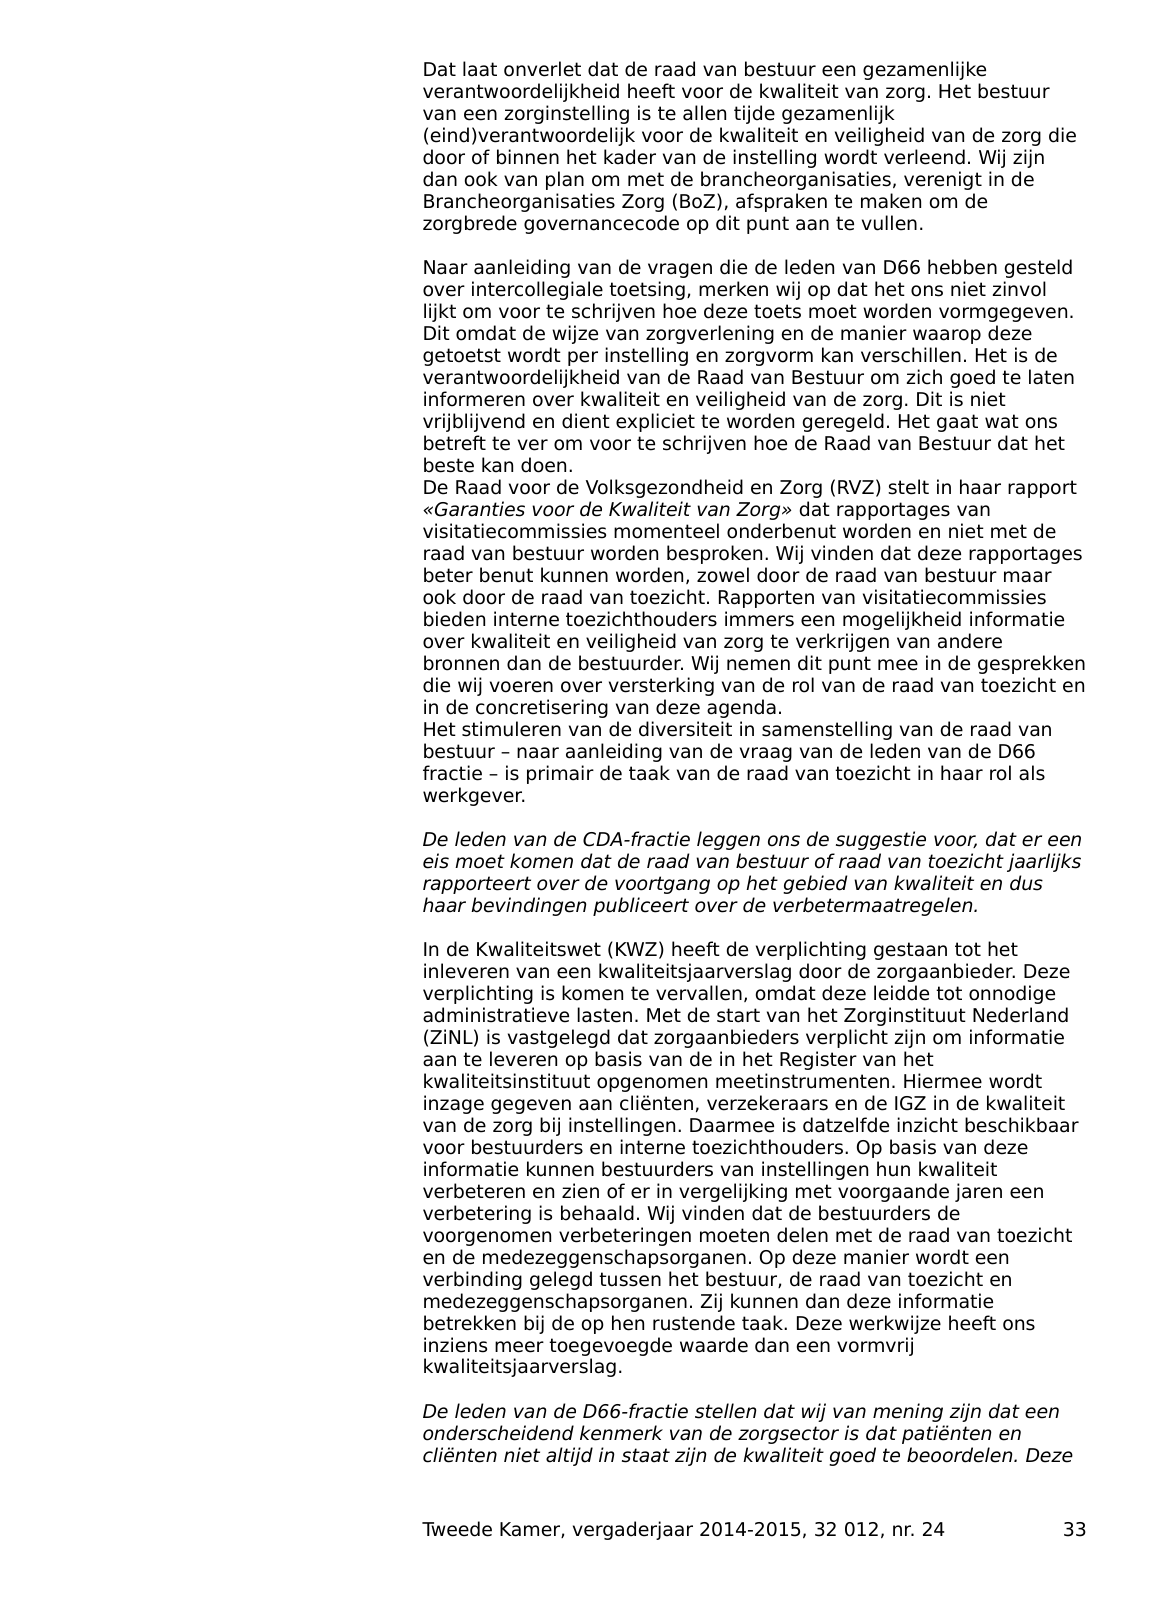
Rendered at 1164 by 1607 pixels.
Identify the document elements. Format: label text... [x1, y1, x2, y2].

text De leden van de CDA-fractie leggen ons de suggestie voor, dat er een eis moet komen dat de raad van bestuur of raad van toezicht jaarlijks rapporteert over de voortgang op het gebied van kwaliteit en dus haar bevindingen publiceert over de verbetermaatregelen. [422, 829, 1087, 917]
text De Raad voor de Volksgezondheid en Zorg (RVZ) stelt in haar rapport «Garanties voor de Kwaliteit van Zorg» dat rapportages van visitatiecommissies momenteel onderbenut worden en niet met de raad van bestuur worden besproken. Wij vinden dat deze rapportages beter benut kunnen worden, zowel door de raad van bestuur maar ook door de raad van toezicht. Rapporten van visitatiecommissies bieden interne toezichthouders immers een mogelijkheid informatie over kwaliteit en veiligheid van zorg te verkrijgen van andere bronnen dan de bestuurder. Wij nemen dit punt mee in de gesprekken die wij voeren over versterking van de rol van de raad van toezicht en in de concretisering van deze agenda. [422, 477, 1087, 719]
text Naar aanleiding van de vragen die de leden van D66 hebben gesteld over intercollegiale toetsing, merken wij op dat het ons niet zinvol lijkt om voor te schrijven hoe deze toets moet worden vormgegeven. Dit omdat de wijze van zorgverlening en de manier waarop deze getoetst wordt per instelling en zorgvorm kan verschillen. Het is de verantwoordelijkheid van de Raad van Bestuur om zich goed te laten informeren over kwaliteit en veiligheid van de zorg. Dit is niet vrijblijvend en dient expliciet te worden geregeld. Het gaat wat ons betreft te ver om voor te schrijven hoe de Raad van Bestuur dat het beste kan doen. [422, 257, 1087, 477]
text Het stimuleren van de diversiteit in samenstelling van de raad van bestuur – naar aanleiding van de vraag van de leden van de D66 fractie – is primair de taak van de raad van toezicht in haar rol als werkgever. [422, 719, 1087, 807]
text Dat laat onverlet dat de raad van bestuur een gezamenlijke verantwoordelijkheid heeft voor de kwaliteit van zorg. Het bestuur van een zorginstelling is te allen tijde gezamenlijk (eind)verantwoordelijk voor de kwaliteit en veiligheid van de zorg die door of binnen het kader van de instelling wordt verleend. Wij zijn dan ook van plan om met de brancheorganisaties, verenigt in de Brancheorganisaties Zorg (BoZ), afspraken te maken om de zorgbrede governancecode op dit punt aan te vullen. [422, 59, 1087, 235]
text De leden van de D66-fractie stellen dat wij van mening zijn dat een onderscheidend kenmerk van de zorgsector is dat patiënten en cliënten niet altijd in staat zijn de kwaliteit goed te beoordelen. Deze [422, 1401, 1087, 1467]
text In de Kwaliteitswet (KWZ) heeft de verplichting gestaan tot het inleveren van een kwaliteitsjaarverslag door de zorgaanbieder. Deze verplichting is komen te vervallen, omdat deze leidde tot onnodige administratieve lasten. Met de start van het Zorginstituut Nederland (ZiNL) is vastgelegd dat zorgaanbieders verplicht zijn om informatie aan te leveren op basis van de in het Register van het kwaliteitsinstituut opgenomen meetinstrumenten. Hiermee wordt inzage gegeven aan cliënten, verzekeraars en de IGZ in de kwaliteit van de zorg bij instellingen. Daarmee is datzelfde inzicht beschikbaar voor bestuurders en interne toezichthouders. Op basis van deze informatie kunnen bestuurders van instellingen hun kwaliteit verbeteren en zien of er in vergelijking met voorgaande jaren een verbetering is behaald. Wij vinden dat de bestuurders de voorgenomen verbeteringen moeten delen met de raad van toezicht en de medezeggenschapsorganen. Op deze manier wordt een verbinding gelegd tussen het bestuur, de raad van toezicht en medezeggenschapsorganen. Zij kunnen dan deze informatie betrekken bij de op hen rustende taak. Deze werkwijze heeft ons inziens meer toegevoegde waarde dan een vormvrij kwaliteitsjaarverslag. [422, 939, 1087, 1378]
